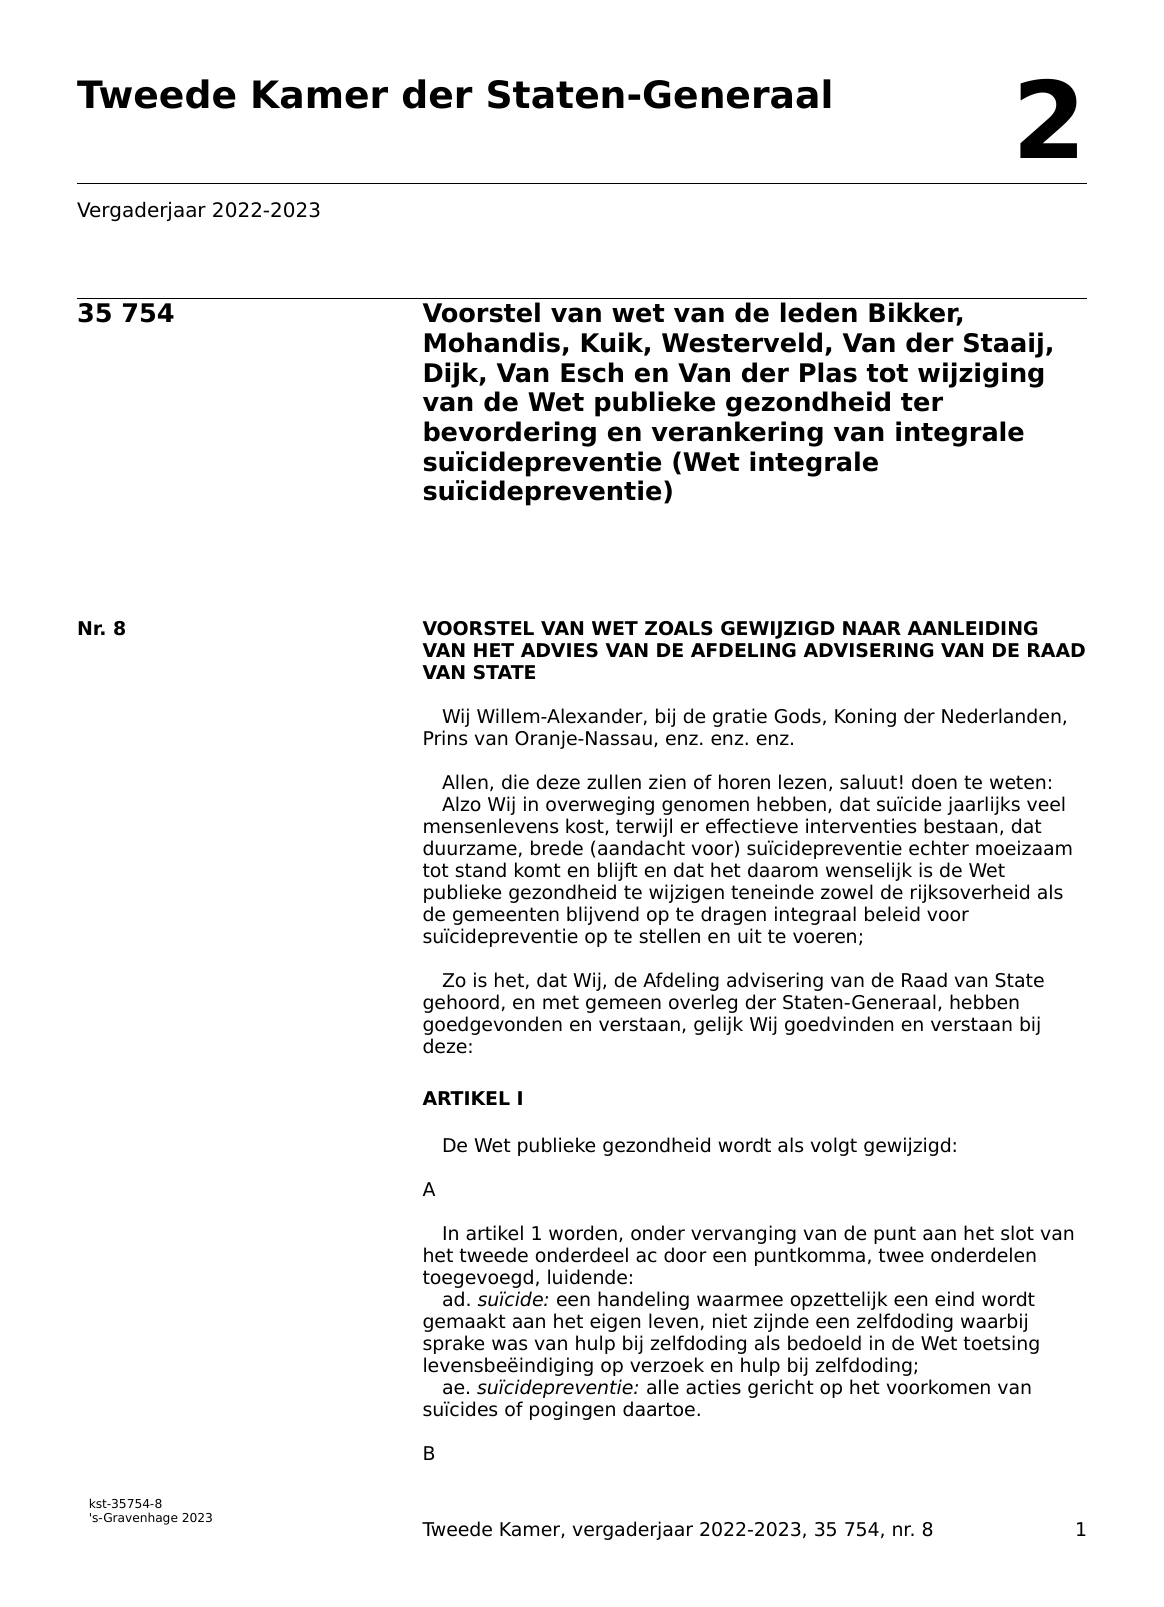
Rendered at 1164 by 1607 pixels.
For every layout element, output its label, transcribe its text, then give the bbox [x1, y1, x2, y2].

text 's-Gravenhage 2023 [88, 1511, 323, 1525]
text A [422, 1179, 1087, 1201]
subtitle Nr. 8 VOORSTEL VAN WET ZOALS GEWIJZIGD NAAR AANLEIDING VAN HET ADVIES VAN DE AFDELING ADVISERING VAN DE RAAD VAN STATE [77, 618, 1087, 684]
text Zo is het, dat Wij, de Afdeling advisering van de Raad van State gehoord, en met gemeen overleg der Staten-Generaal, hebben goedgevonden en verstaan, gelijk Wij goedvinden en verstaan bij deze: [422, 970, 1087, 1058]
text kst-35754-8 [88, 1497, 323, 1511]
table_cell Vergaderjaar 2022-2023 [77, 184, 1087, 298]
text B [422, 1443, 1087, 1465]
text Allen, die deze zullen zien of horen lezen, saluut! doen te weten: [422, 772, 1087, 794]
text Alzo Wij in overweging genomen hebben, dat suïcide jaarlijks veel mensenlevens kost, terwijl er effectieve interventies bestaan, dat duurzame, brede (aandacht voor) suïcidepreventie echter moeizaam tot stand komt en blijft en dat het daarom wenselijk is de Wet publieke gezondheid te wijzigen teneinde zowel de rijksoverheid als de gemeenten blijvend op te dragen integraal beleid voor suïcidepreventie op te stellen en uit te voeren; [422, 794, 1087, 948]
table_header Tweede Kamer der Staten-Generaal [77, 59, 886, 183]
text ad. suïcide: een handeling waarmee opzettelijk een eind wordt gemaakt aan het eigen leven, niet zijnde een zelfdoding waarbij sprake was van hulp bij zelfdoding als bedoeld in de Wet toetsing levensbeëindiging op verzoek en hulp bij zelfdoding; [422, 1289, 1087, 1377]
text In artikel 1 worden, onder vervanging van de punt aan het slot van het tweede onderdeel ac door een puntkomma, twee onderdelen toegevoegd, luidende: [422, 1223, 1087, 1289]
subtitle 35 754 Voorstel van wet van de leden Bikker, Mohandis, Kuik, Westerveld, Van der Staaij, Dijk, Van Esch en Van der Plas tot wijziging van de Wet publieke gezondheid ter bevordering en verankering van integrale suïcidepreventie (Wet integrale suïcidepreventie) [77, 299, 1087, 507]
text ae. suïcidepreventie: alle acties gericht op het voorkomen van suïcides of pogingen daartoe. [422, 1377, 1087, 1421]
text De Wet publieke gezondheid wordt als volgt gewijzigd: [422, 1135, 1087, 1157]
table_header 2 [886, 59, 1087, 183]
text Wij Willem-Alexander, bij de gratie Gods, Koning der Nederlanden, Prins van Oranje-Nassau, enz. enz. enz. [422, 706, 1087, 750]
subtitle ARTIKEL I [422, 1088, 1087, 1110]
